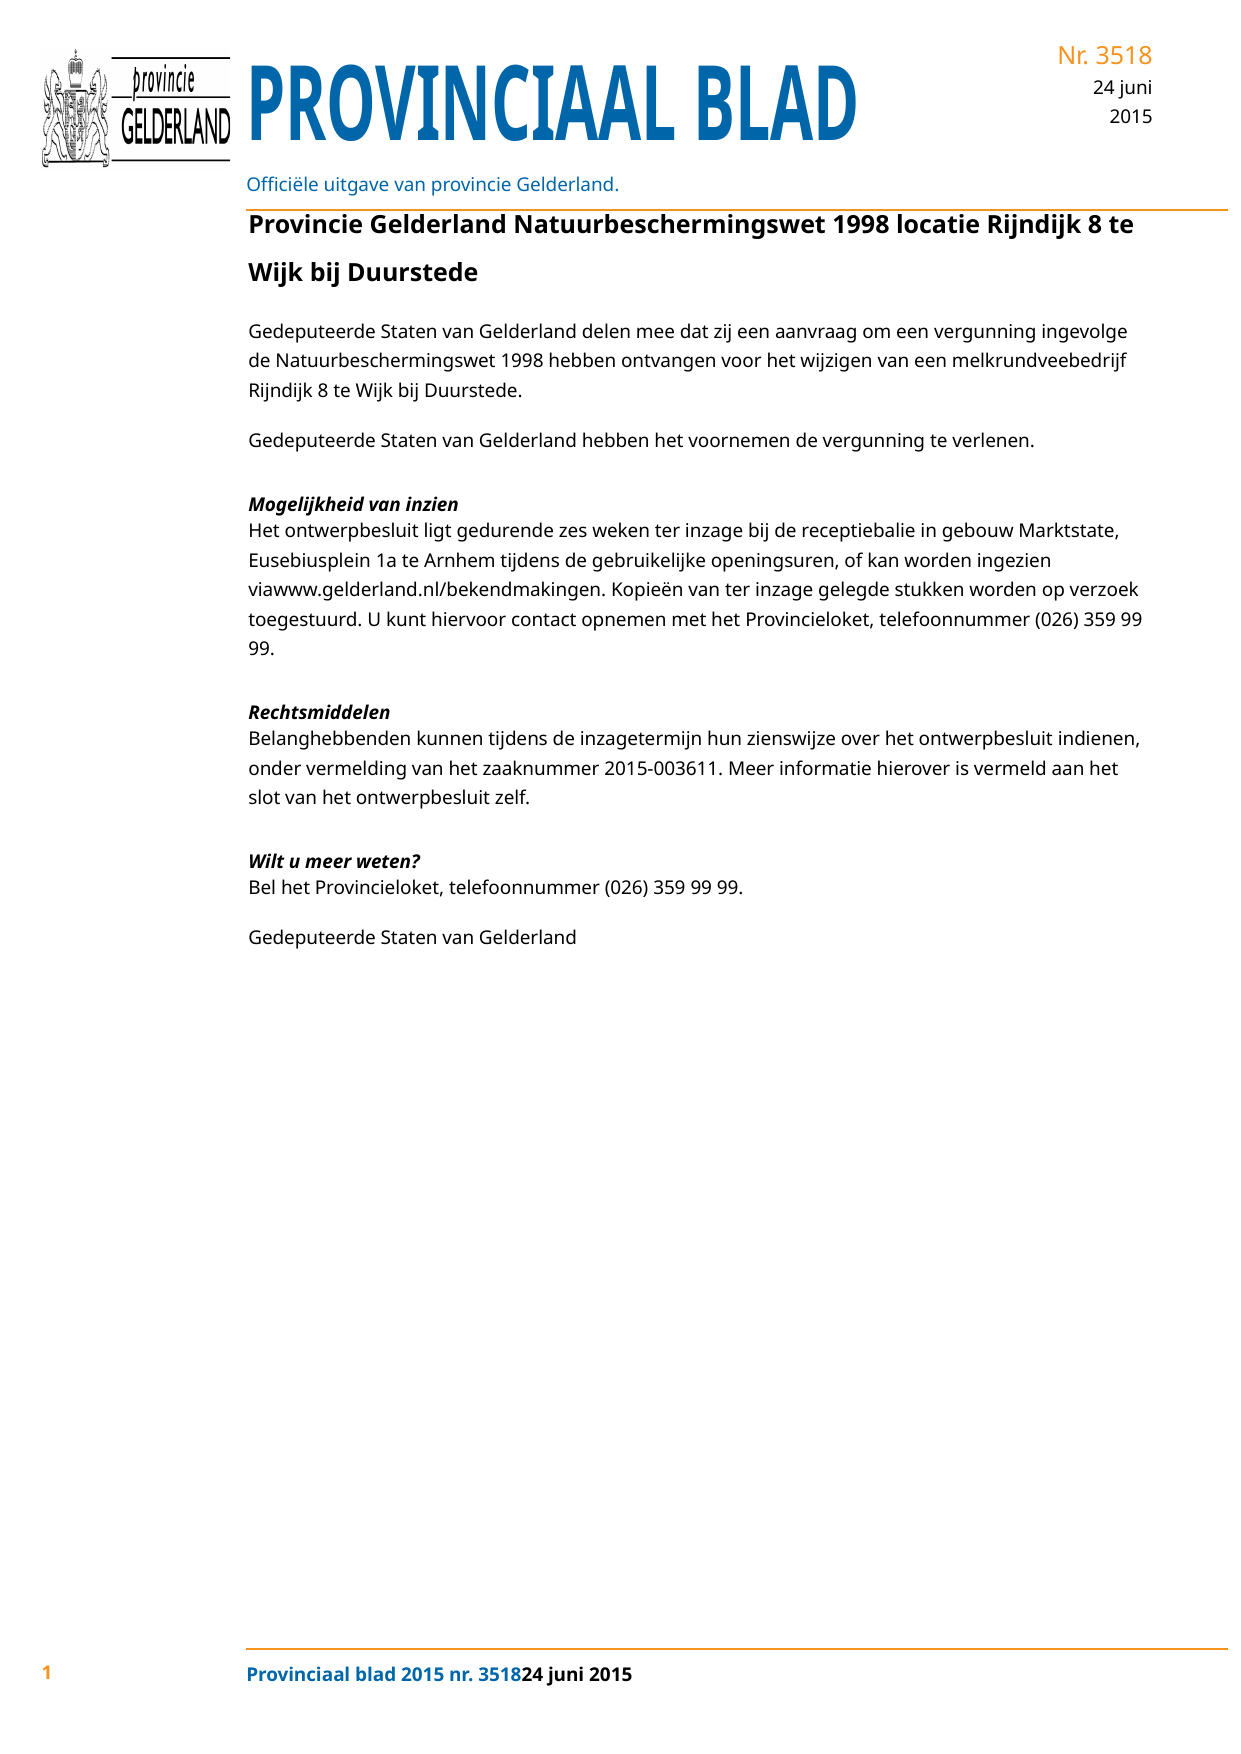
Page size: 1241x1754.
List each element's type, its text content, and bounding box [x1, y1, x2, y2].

text Provincie Gelderland Natuurbeschermingswet 1998 locatie Rijndijk 8 te Wijk bij Duurstede [248, 211, 1152, 288]
text Gedeputeerde Staten van Gelderland [248, 924, 1152, 950]
picture [41, 47, 231, 172]
text Rechtsmiddelen [248, 699, 1152, 725]
text Gedeputeerde Staten van Gelderland delen mee dat zij een aanvraag om een vergunning ingevolge de Natuurbeschermingswet 1998 hebben ontvangen voor het wijzigen van een melkrundveebedrijf Rijndijk 8 te Wijk bij Duurstede. [248, 318, 1152, 403]
text Het ontwerpbesluit ligt gedurende zes weken ter inzage bij de receptiebalie in gebouw Marktstate, Eusebiusplein 1a te Arnhem tijdens de gebruikelijke openingsuren, of kan worden ingezien viawww.gelderland.nl/bekendmakingen. Kopieën van ter inzage gelegde stukken worden op verzoek toegestuurd. U kunt hiervoor contact opnemen met het Provincieloket, telefoonnummer (026) 359 99 99. [248, 517, 1152, 661]
text Bel het Provincieloket, telefoonnummer (026) 359 99 99. [248, 874, 1152, 900]
text Belanghebbenden kunnen tijdens de inzagetermijn hun zienswijze over het ontwerpbesluit indienen, onder vermelding van het zaaknummer 2015-003611. Meer informatie hierover is vermeld aan het slot van het ontwerpbesluit zelf. [248, 725, 1152, 810]
text Wilt u meer weten? [248, 848, 1152, 874]
text Gedeputeerde Staten van Gelderland hebben het voornemen de vergunning te verlenen. [248, 427, 1152, 453]
text Mogelijkheid van inzien [248, 491, 1152, 517]
